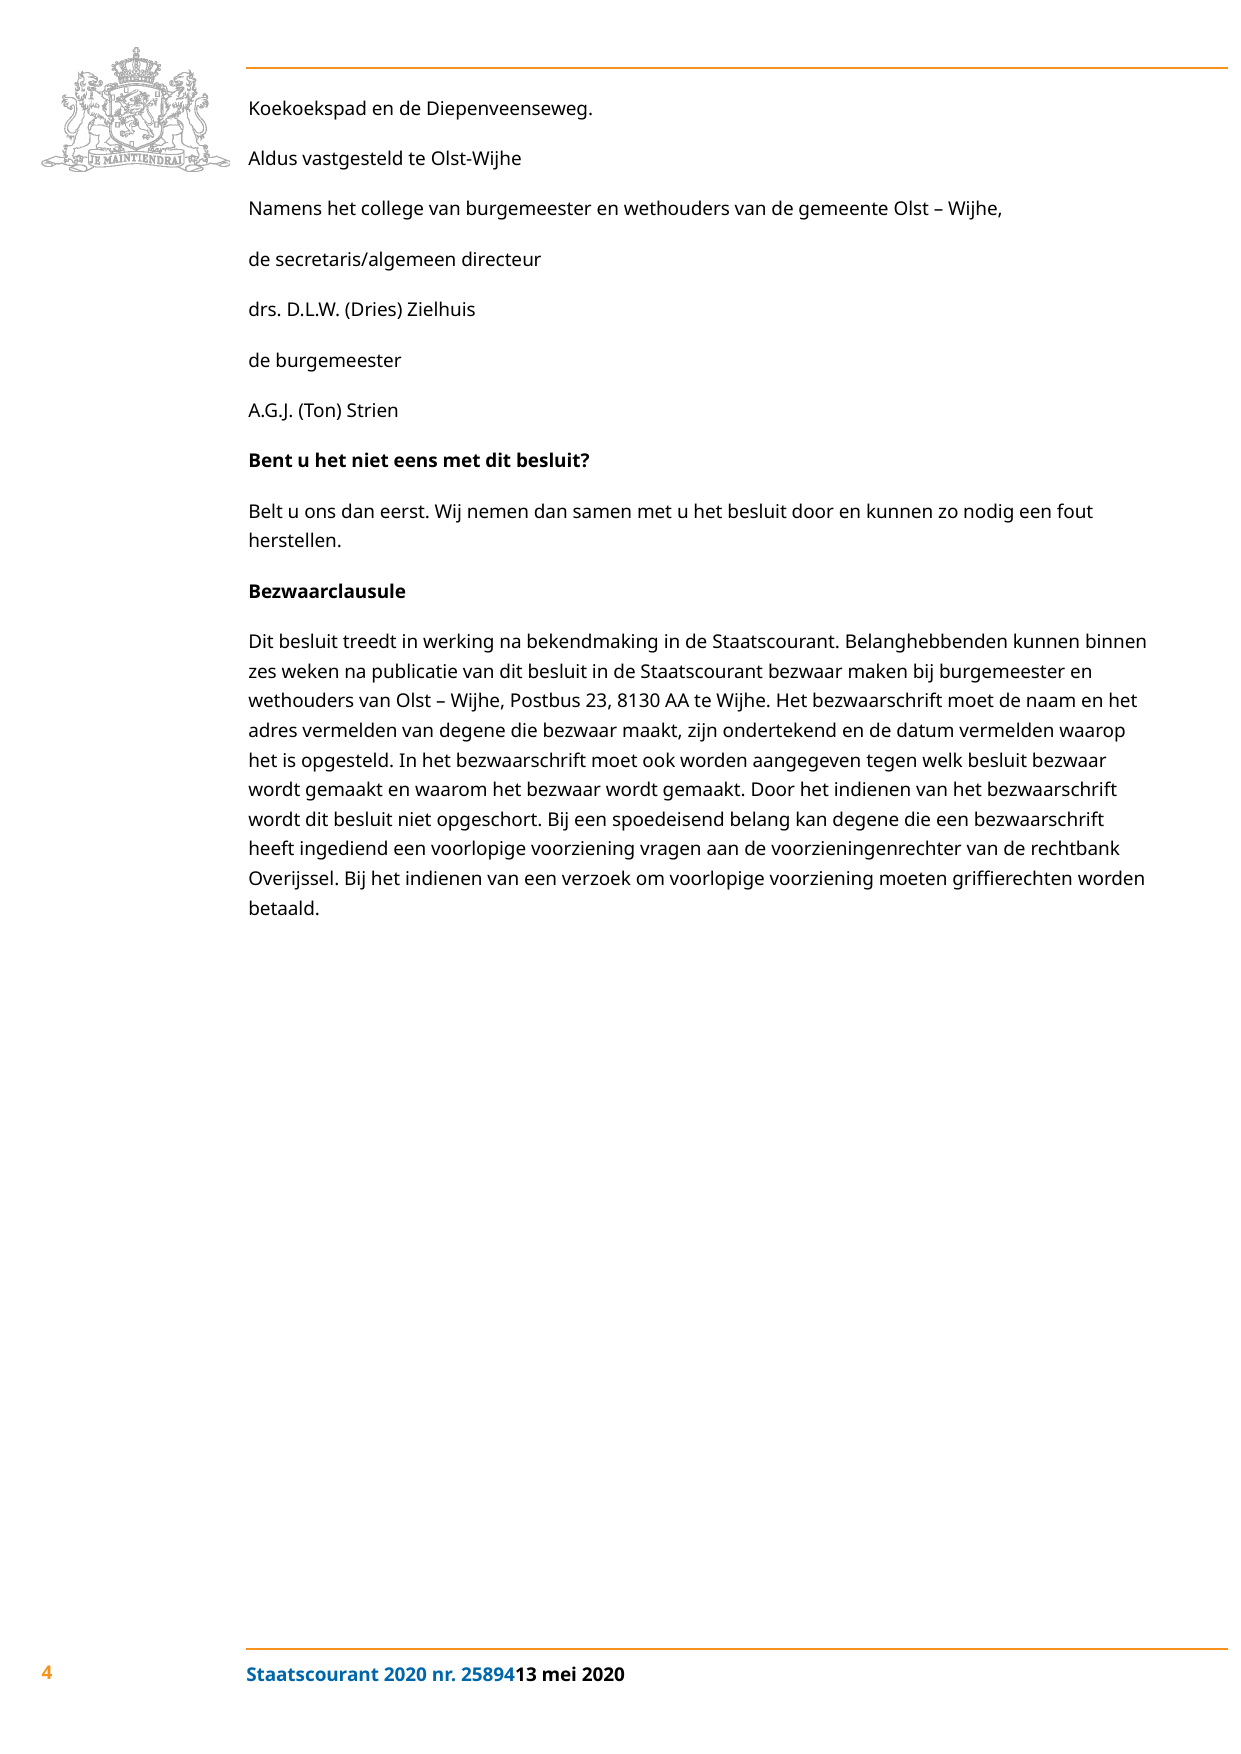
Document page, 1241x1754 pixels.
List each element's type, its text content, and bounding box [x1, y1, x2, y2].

text Aldus vastgesteld te Olst-Wijhe [248, 145, 1152, 171]
text A.G.J. (Ton) Strien [248, 397, 1152, 423]
text Koekoekspad en de Diepenveenseweg. [248, 95, 1152, 121]
picture [41, 47, 231, 172]
text Dit besluit treedt in werking na bekendmaking in de Staatscourant. Belanghebbenden kunnen binnen zes weken na publicatie van dit besluit in de Staatscourant bezwaar maken bij burgemeester en wethouders van Olst – Wijhe, Postbus 23, 8130 AA te Wijhe. Het bezwaarschrift moet de naam en het adres vermelden van degene die bezwaar maakt, zijn ondertekend en de datum vermelden waarop het is opgesteld. In het bezwaarschrift moet ook worden aangegeven tegen welk besluit bezwaar wordt gemaakt en waarom het bezwaar wordt gemaakt. Door het indienen van het bezwaarschrift wordt dit besluit niet opgeschort. Bij een spoedeisend belang kan degene die een bezwaarschrift heeft ingediend een voorlopige voorziening vragen aan de voorzieningenrechter van de rechtbank Overijssel. Bij het indienen van een verzoek om voorlopige voorziening moeten griffierechten worden betaald. [248, 628, 1152, 921]
text Bent u het niet eens met dit besluit? [248, 448, 1152, 473]
text Belt u ons dan eerst. Wij nemen dan samen met u het besluit door en kunnen zo nodig een fout herstellen. [248, 498, 1152, 553]
text Namens het college van burgemeester en wethouders van de gemeente Olst – Wijhe, [248, 196, 1152, 221]
text Bezwaarclausule [248, 578, 1152, 604]
text de burgemeester [248, 347, 1152, 373]
text drs. D.L.W. (Dries) Zielhuis [248, 296, 1152, 322]
text de secretaris/algemeen directeur [248, 246, 1152, 272]
